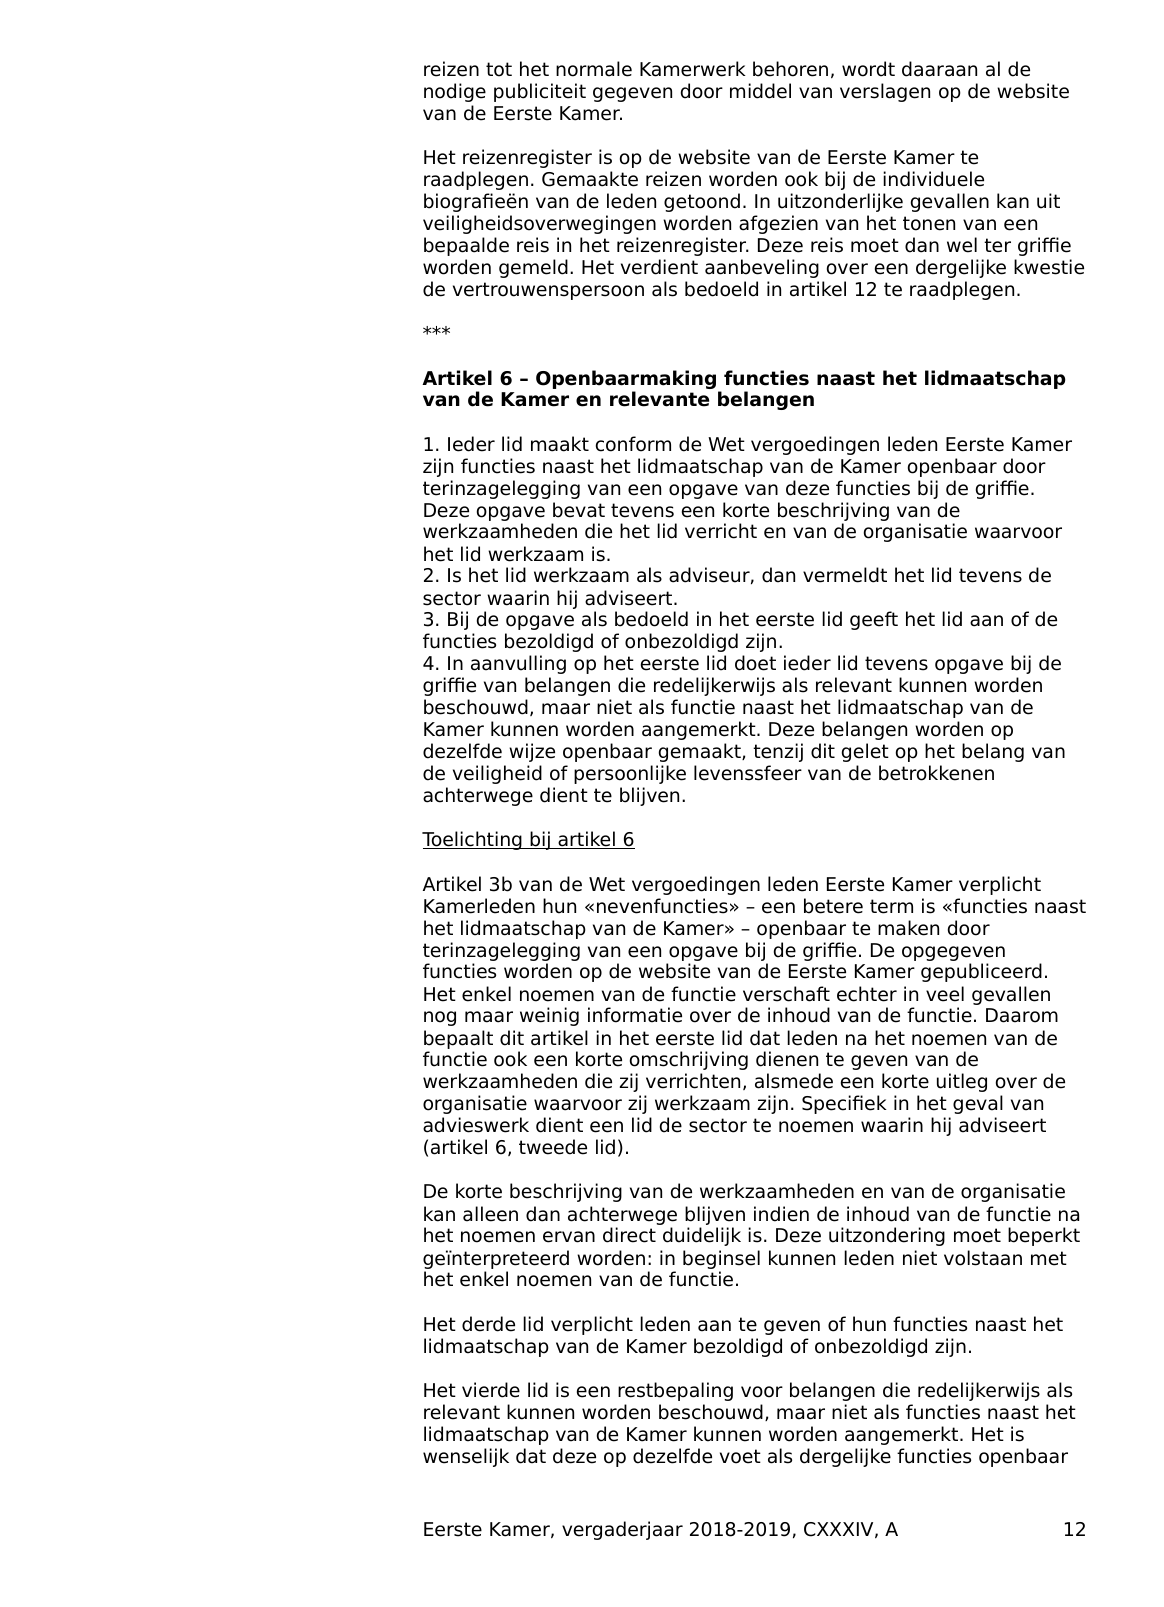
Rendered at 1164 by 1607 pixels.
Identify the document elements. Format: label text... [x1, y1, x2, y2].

text reizen tot het normale Kamerwerk behoren, wordt daaraan al de nodige publiciteit gegeven door middel van verslagen op de website van de Eerste Kamer. [422, 59, 1087, 125]
text 4. In aanvulling op het eerste lid doet ieder lid tevens opgave bij de griffie van belangen die redelijkerwijs als relevant kunnen worden beschouwd, maar niet als functie naast het lidmaatschap van de Kamer kunnen worden aangemerkt. Deze belangen worden op dezelfde wijze openbaar gemaakt, tenzij dit gelet op het belang van de veiligheid of persoonlijke levenssfeer van de betrokkenen achterwege dient te blijven. [422, 653, 1087, 807]
subtitle Artikel 6 – Openbaarmaking functies naast het lidmaatschap van de Kamer en relevante belangen [422, 367, 1087, 411]
subtitle Toelichting bij artikel 6 [422, 829, 1087, 851]
text *** [422, 323, 1087, 345]
text 3. Bij de opgave als bedoeld in het eerste lid geeft het lid aan of de functies bezoldigd of onbezoldigd zijn. [422, 609, 1087, 653]
text Het vierde lid is een restbepaling voor belangen die redelijkerwijs als relevant kunnen worden beschouwd, maar niet als functies naast het lidmaatschap van de Kamer kunnen worden aangemerkt. Het is wenselijk dat deze op dezelfde voet als dergelijke functies openbaar [422, 1380, 1087, 1468]
text Artikel 3b van de Wet vergoedingen leden Eerste Kamer verplicht Kamerleden hun «nevenfuncties» – een betere term is «functies naast het lidmaatschap van de Kamer» – openbaar te maken door terinzagelegging van een opgave bij de griffie. De opgegeven functies worden op de website van de Eerste Kamer gepubliceerd. Het enkel noemen van de functie verschaft echter in veel gevallen nog maar weinig informatie over de inhoud van de functie. Daarom bepaalt dit artikel in het eerste lid dat leden na het noemen van de functie ook een korte omschrijving dienen te geven van de werkzaamheden die zij verrichten, alsmede een korte uitleg over de organisatie waarvoor zij werkzaam zijn. Specifiek in het geval van advieswerk dient een lid de sector te noemen waarin hij adviseert (artikel 6, tweede lid). [422, 873, 1087, 1159]
text Het derde lid verplicht leden aan te geven of hun functies naast het lidmaatschap van de Kamer bezoldigd of onbezoldigd zijn. [422, 1313, 1087, 1357]
text De korte beschrijving van de werkzaamheden en van de organisatie kan alleen dan achterwege blijven indien de inhoud van de functie na het noemen ervan direct duidelijk is. Deze uitzondering moet beperkt geïnterpreteerd worden: in beginsel kunnen leden niet volstaan met het enkel noemen van de functie. [422, 1181, 1087, 1291]
text Het reizenregister is op de website van de Eerste Kamer te raadplegen. Gemaakte reizen worden ook bij de individuele biografieën van de leden getoond. In uitzonderlijke gevallen kan uit veiligheidsoverwegingen worden afgezien van het tonen van een bepaalde reis in het reizenregister. Deze reis moet dan wel ter griffie worden gemeld. Het verdient aanbeveling over een dergelijke kwestie de vertrouwenspersoon als bedoeld in artikel 12 te raadplegen. [422, 147, 1087, 301]
text 2. Is het lid werkzaam als adviseur, dan vermeldt het lid tevens de sector waarin hij adviseert. [422, 565, 1087, 609]
text 1. Ieder lid maakt conform de Wet vergoedingen leden Eerste Kamer zijn functies naast het lidmaatschap van de Kamer openbaar door terinzagelegging van een opgave van deze functies bij de griffie. Deze opgave bevat tevens een korte beschrijving van de werkzaamheden die het lid verricht en van de organisatie waarvoor het lid werkzaam is. [422, 433, 1087, 565]
